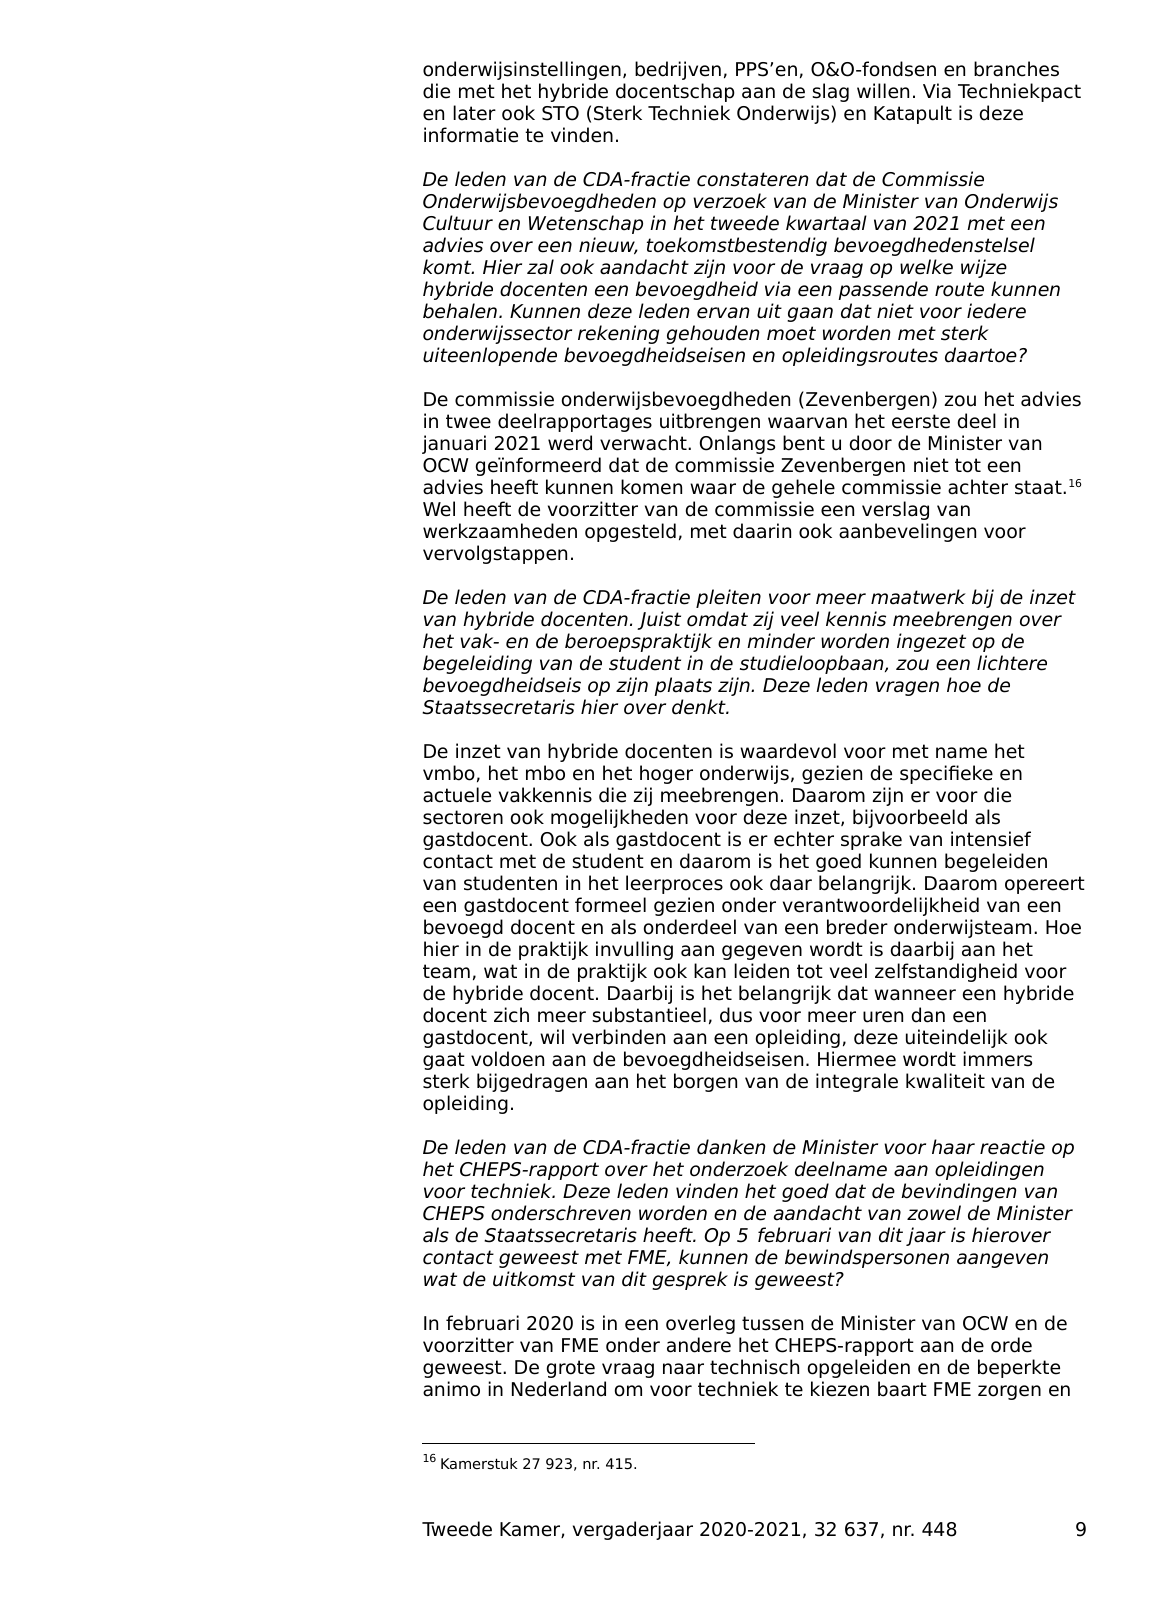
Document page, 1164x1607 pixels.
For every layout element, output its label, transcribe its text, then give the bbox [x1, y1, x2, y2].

text Kamerstuk 27 923, nr. 415. [422, 1452, 1087, 1474]
text De leden van de CDA-fractie constateren dat de Commissie Onderwijsbevoegdheden op verzoek van de Minister van Onderwijs Cultuur en Wetenschap in het tweede kwartaal van 2021 met een advies over een nieuw, toekomstbestendig bevoegdhedenstelsel komt. Hier zal ook aandacht zijn voor de vraag op welke wijze hybride docenten een bevoegdheid via een passende route kunnen behalen. Kunnen deze leden ervan uit gaan dat niet voor iedere onderwijssector rekening gehouden moet worden met sterk uiteenlopende bevoegdheidseisen en opleidingsroutes daartoe? [422, 169, 1087, 367]
text In februari 2020 is in een overleg tussen de Minister van OCW en de voorzitter van FME onder andere het CHEPS-rapport aan de orde geweest. De grote vraag naar technisch opgeleiden en de beperkte animo in Nederland om voor techniek te kiezen baart FME zorgen en [422, 1313, 1087, 1401]
text De commissie onderwijsbevoegdheden (Zevenbergen) zou het advies in twee deelrapportages uitbrengen waarvan het eerste deel in januari 2021 werd verwacht. Onlangs bent u door de Minister van OCW geïnformeerd dat de commissie Zevenbergen niet tot een advies heeft kunnen komen waar de gehele commissie achter staat. Wel heeft de voorzitter van de commissie een verslag van werkzaamheden opgesteld, met daarin ook aanbevelingen voor vervolgstappen. [422, 389, 1087, 565]
text De leden van de CDA-fractie pleiten voor meer maatwerk bij de inzet van hybride docenten. Juist omdat zij veel kennis meebrengen over het vak- en de beroepspraktijk en minder worden ingezet op de begeleiding van de student in de studieloopbaan, zou een lichtere bevoegdheidseis op zijn plaats zijn. Deze leden vragen hoe de Staatssecretaris hier over denkt. [422, 587, 1087, 719]
text De leden van de CDA-fractie danken de Minister voor haar reactie op het CHEPS-rapport over het onderzoek deelname aan opleidingen voor techniek. Deze leden vinden het goed dat de bevindingen van CHEPS onderschreven worden en de aandacht van zowel de Minister als de Staatssecretaris heeft. Op 5 februari van dit jaar is hierover contact geweest met FME, kunnen de bewindspersonen aangeven wat de uitkomst van dit gesprek is geweest? [422, 1137, 1087, 1291]
text onderwijsinstellingen, bedrijven, PPS’en, O&O-fondsen en branches die met het hybride docentschap aan de slag willen. Via Techniekpact en later ook STO (Sterk Techniek Onderwijs) en Katapult is deze informatie te vinden. [422, 59, 1087, 147]
text De inzet van hybride docenten is waardevol voor met name het vmbo, het mbo en het hoger onderwijs, gezien de specifieke en actuele vakkennis die zij meebrengen. Daarom zijn er voor die sectoren ook mogelijkheden voor deze inzet, bijvoorbeeld als gastdocent. Ook als gastdocent is er echter sprake van intensief contact met de student en daarom is het goed kunnen begeleiden van studenten in het leerproces ook daar belangrijk. Daarom opereert een gastdocent formeel gezien onder verantwoordelijkheid van een bevoegd docent en als onderdeel van een breder onderwijsteam. Hoe hier in de praktijk invulling aan gegeven wordt is daarbij aan het team, wat in de praktijk ook kan leiden tot veel zelfstandigheid voor de hybride docent. Daarbij is het belangrijk dat wanneer een hybride docent zich meer substantieel, dus voor meer uren dan een gastdocent, wil verbinden aan een opleiding, deze uiteindelijk ook gaat voldoen aan de bevoegdheidseisen. Hiermee wordt immers sterk bijgedragen aan het borgen van de integrale kwaliteit van de opleiding. [422, 741, 1087, 1115]
